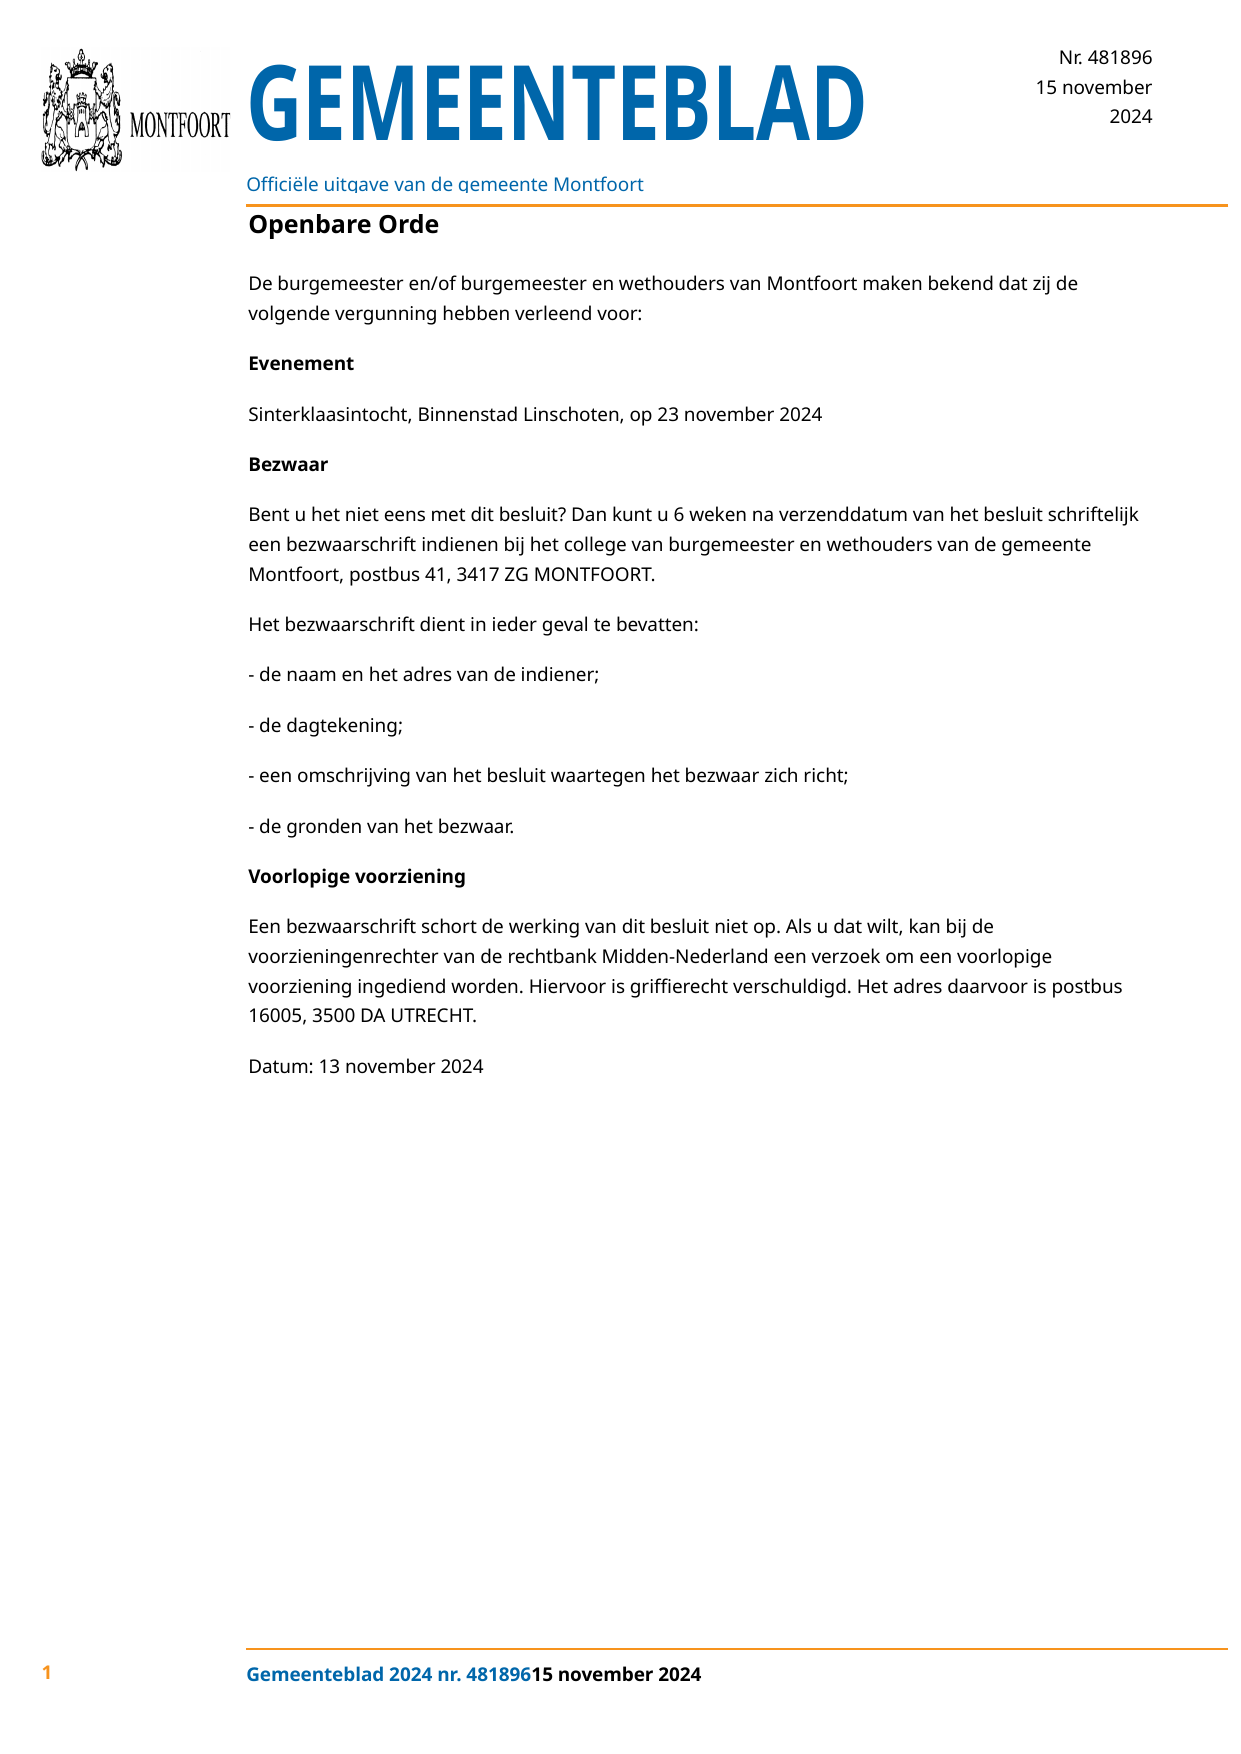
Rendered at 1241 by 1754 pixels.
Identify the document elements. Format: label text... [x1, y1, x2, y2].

text Bent u het niet eens met dit besluit? Dan kunt u 6 weken na verzenddatum van het besluit schriftelijk een bezwaarschrift indienen bij het college van burgemeester en wethouders van de gemeente Montfoort, postbus 41, 3417 ZG MONTFOORT. [248, 502, 1152, 586]
text - een omschrijving van het besluit waartegen het bezwaar zich richt; [248, 762, 1152, 788]
text - de dagtekening; [248, 712, 1152, 738]
text - de naam en het adres van de indiener; [248, 662, 1152, 687]
text Een bezwaarschrift schort de werking van dit besluit niet op. Als u dat wilt, kan bij de voorzieningenrechter van de rechtbank Midden-Nederland een verzoek om een voorlopige voorziening ingediend worden. Hiervoor is griffierecht verschuldigd. Het adres daarvoor is postbus 16005, 3500 DA UTRECHT. [248, 914, 1152, 1028]
text Voorlopige voorziening [248, 863, 1152, 889]
text De burgemeester en/of burgemeester en wethouders van Montfoort maken bekend dat zij de volgende vergunning hebben verleend voor: [248, 270, 1152, 326]
text - de gronden van het bezwaar. [248, 813, 1152, 838]
text Sinterklaasintocht, Binnenstad Linschoten, op 23 november 2024 [248, 401, 1152, 426]
text Bezwaar [248, 451, 1152, 477]
text Evenement [248, 350, 1152, 376]
text Openbare Orde [248, 207, 1152, 241]
text Datum: 13 november 2024 [248, 1053, 1152, 1078]
text Het bezwaarschrift dient in ieder geval te bevatten: [248, 611, 1152, 637]
picture [41, 47, 231, 172]
